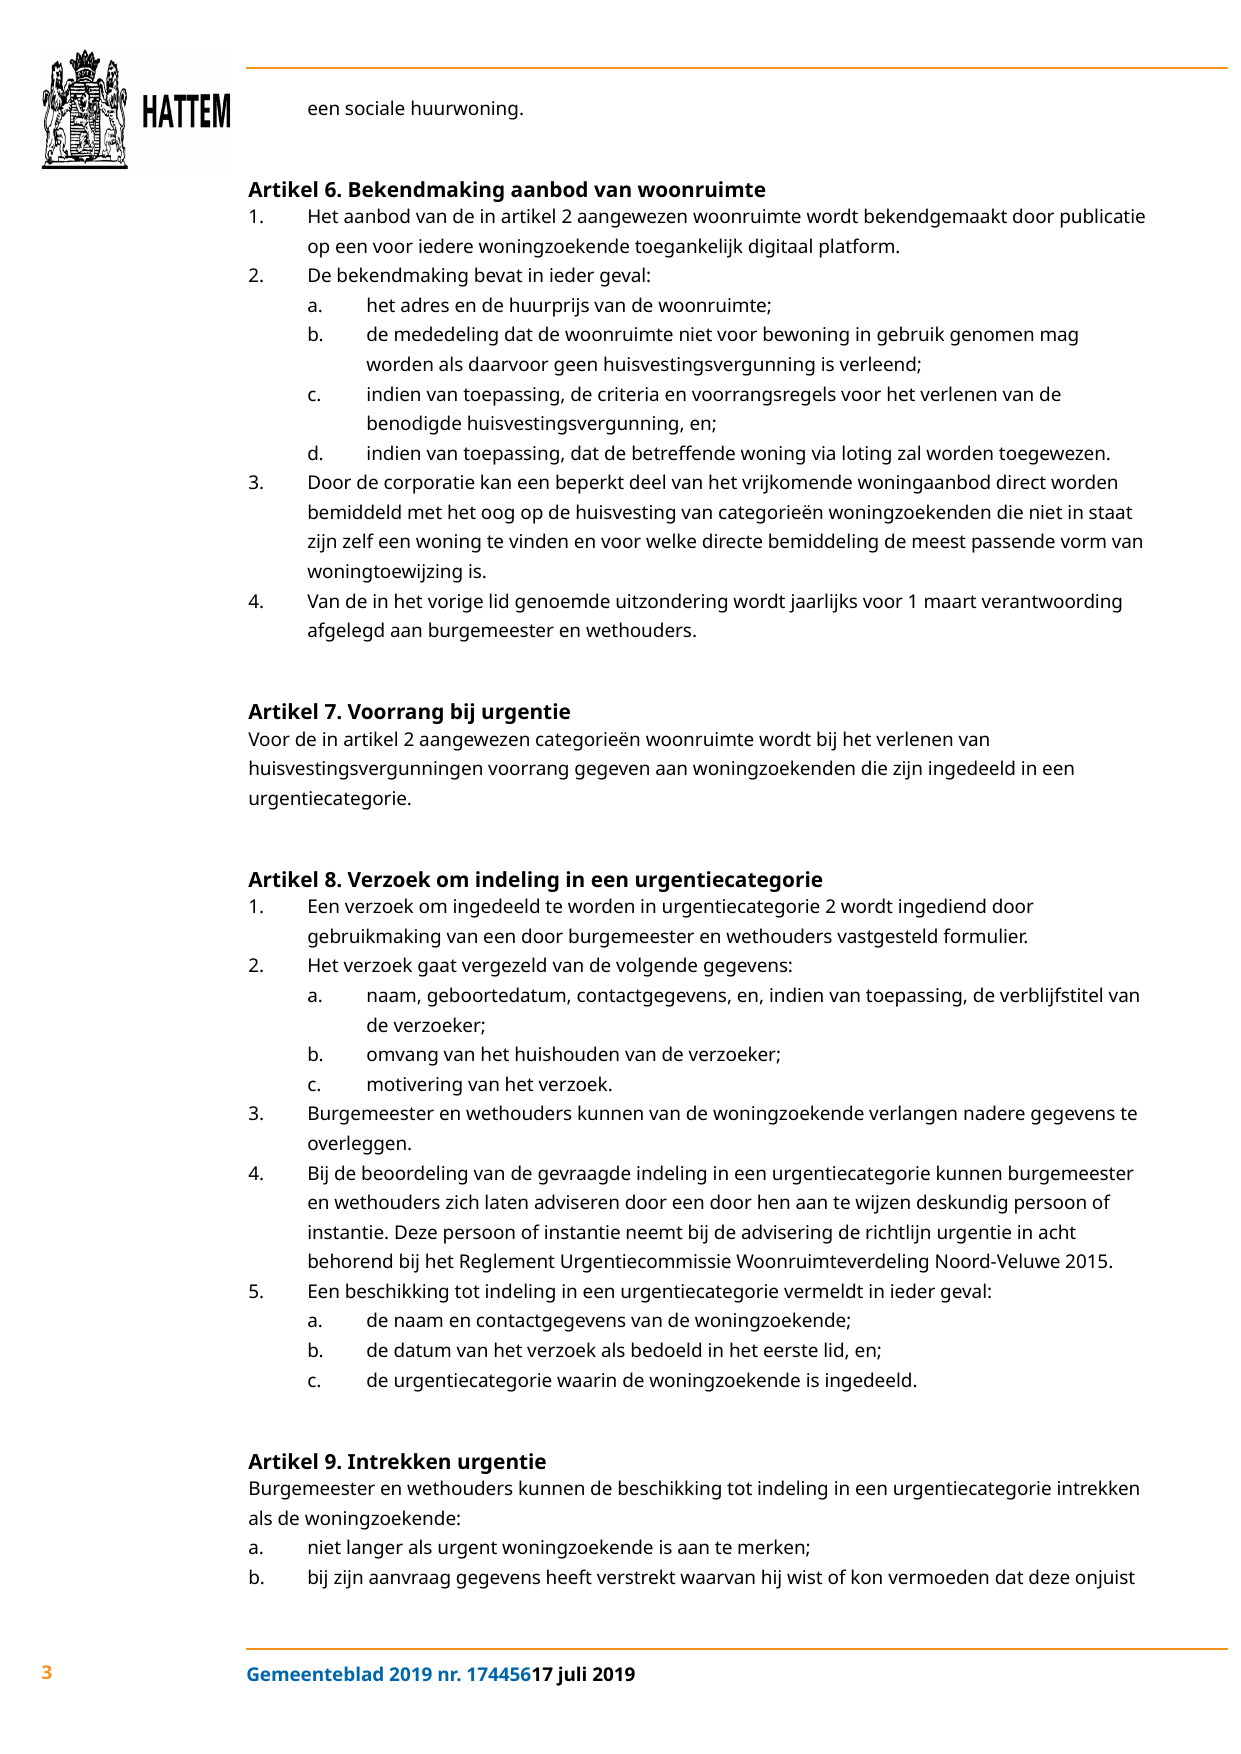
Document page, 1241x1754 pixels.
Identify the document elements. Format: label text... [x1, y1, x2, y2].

list motivering van het verzoek. [307, 1071, 1152, 1097]
text Artikel 7. Voorrang bij urgentie [248, 697, 1152, 726]
list bij zijn aanvraag gegevens heeft verstrekt waarvan hij wist of kon vermoeden dat deze onjuist [248, 1564, 1152, 1590]
list de naam en contactgegevens van de woningzoekende; [307, 1308, 1152, 1333]
list Bij de beoordeling van de gevraagde indeling in een urgentiecategorie kunnen burgemeester en wethouders zich laten adviseren door een door hen aan te wijzen deskundig persoon of instantie. Deze persoon of instantie neemt bij de advisering de richtlijn urgentie in acht behorend bij het Reglement Urgentiecommissie Woonruimteverdeling Noord-Veluwe 2015. [248, 1160, 1152, 1274]
text Artikel 8. Verzoek om indeling in een urgentiecategorie [248, 865, 1152, 893]
list een sociale huurwoning. [248, 95, 1152, 121]
list naam, geboortedatum, contactgegevens, en, indien van toepassing, de verblijfstitel van de verzoeker; [307, 982, 1152, 1037]
text Voor de in artikel 2 aangewezen categorieën woonruimte wordt bij het verlenen van huisvestingsvergunningen voorrang gegeven aan woningzoekenden die zijn ingedeeld in een urgentiecategorie. [248, 726, 1152, 811]
text Artikel 6. Bekendmaking aanbod van woonruimte [248, 175, 1152, 203]
list Burgemeester en wethouders kunnen van de woningzoekende verlangen nadere gegevens te overleggen. [248, 1101, 1152, 1156]
picture [41, 47, 231, 172]
list Een verzoek om ingedeeld te worden in urgentiecategorie 2 wordt ingediend door gebruikmaking van een door burgemeester en wethouders vastgesteld formulier. [248, 893, 1152, 949]
list indien van toepassing, dat de betreffende woning via loting zal worden toegewezen. [307, 440, 1152, 466]
list de mededeling dat de woonruimte niet voor bewoning in gebruik genomen mag worden als daarvoor geen huisvestingsvergunning is verleend; [307, 322, 1152, 377]
list de urgentiecategorie waarin de woningzoekende is ingedeeld. [307, 1367, 1152, 1392]
list Door de corporatie kan een beperkt deel van het vrijkomende woningaanbod direct worden bemiddeld met het oog op de huisvesting van categorieën woningzoekenden die niet in staat zijn zelf een woning te vinden en voor welke directe bemiddeling de meest passende vorm van woningtoewijzing is. [248, 469, 1152, 584]
list Van de in het vorige lid genoemde uitzondering wordt jaarlijks voor 1 maart verantwoording afgelegd aan burgemeester en wethouders. [248, 588, 1152, 643]
list Een beschikking tot indeling in een urgentiecategorie vermeldt in ieder geval: [248, 1278, 1152, 1304]
list Het aanbod van de in artikel 2 aangewezen woonruimte wordt bekendgemaakt door publicatie op een voor iedere woningzoekende toegankelijk digitaal platform. [248, 203, 1152, 258]
text Burgemeester en wethouders kunnen de beschikking tot indeling in een urgentiecategorie intrekken als de woningzoekende: [248, 1475, 1152, 1531]
list De bekendmaking bevat in ieder geval: [248, 262, 1152, 288]
text Artikel 9. Intrekken urgentie [248, 1447, 1152, 1475]
list de datum van het verzoek als bedoeld in het eerste lid, en; [307, 1337, 1152, 1363]
list omvang van het huishouden van de verzoeker; [307, 1041, 1152, 1067]
list indien van toepassing, de criteria en voorrangsregels voor het verlenen van de benodigde huisvestingsvergunning, en; [307, 381, 1152, 436]
list het adres en de huurprijs van de woonruimte; [307, 292, 1152, 318]
list Het verzoek gaat vergezeld van de volgende gegevens: [248, 953, 1152, 978]
list niet langer als urgent woningzoekende is aan te merken; [248, 1534, 1152, 1560]
